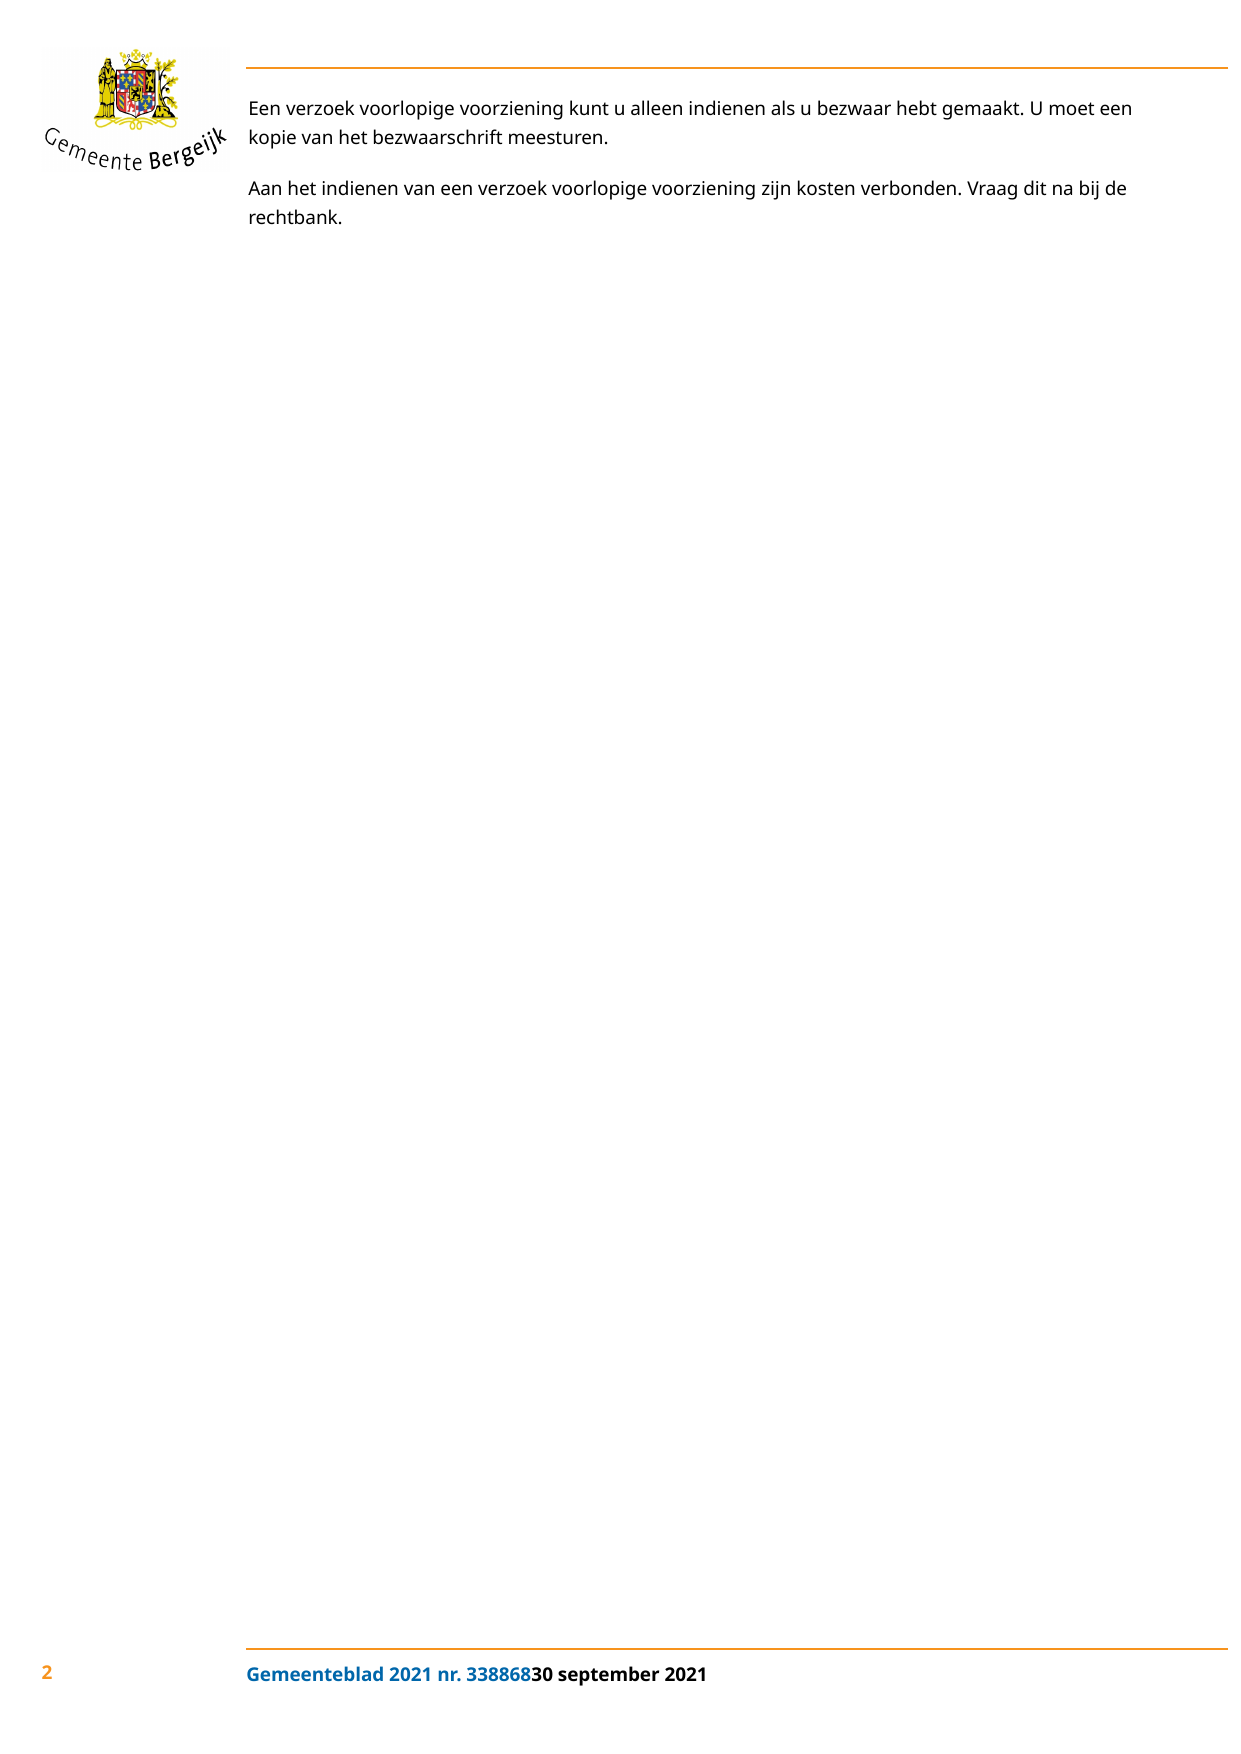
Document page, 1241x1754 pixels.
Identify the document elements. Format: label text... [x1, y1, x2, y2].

picture [41, 47, 231, 172]
text Een verzoek voorlopige voorziening kunt u alleen indienen als u bezwaar hebt gemaakt. U moet een kopie van het bezwaarschrift meesturen. [248, 95, 1152, 150]
text Aan het indienen van een verzoek voorlopige voorziening zijn kosten verbonden. Vraag dit na bij de rechtbank. [248, 175, 1152, 230]
